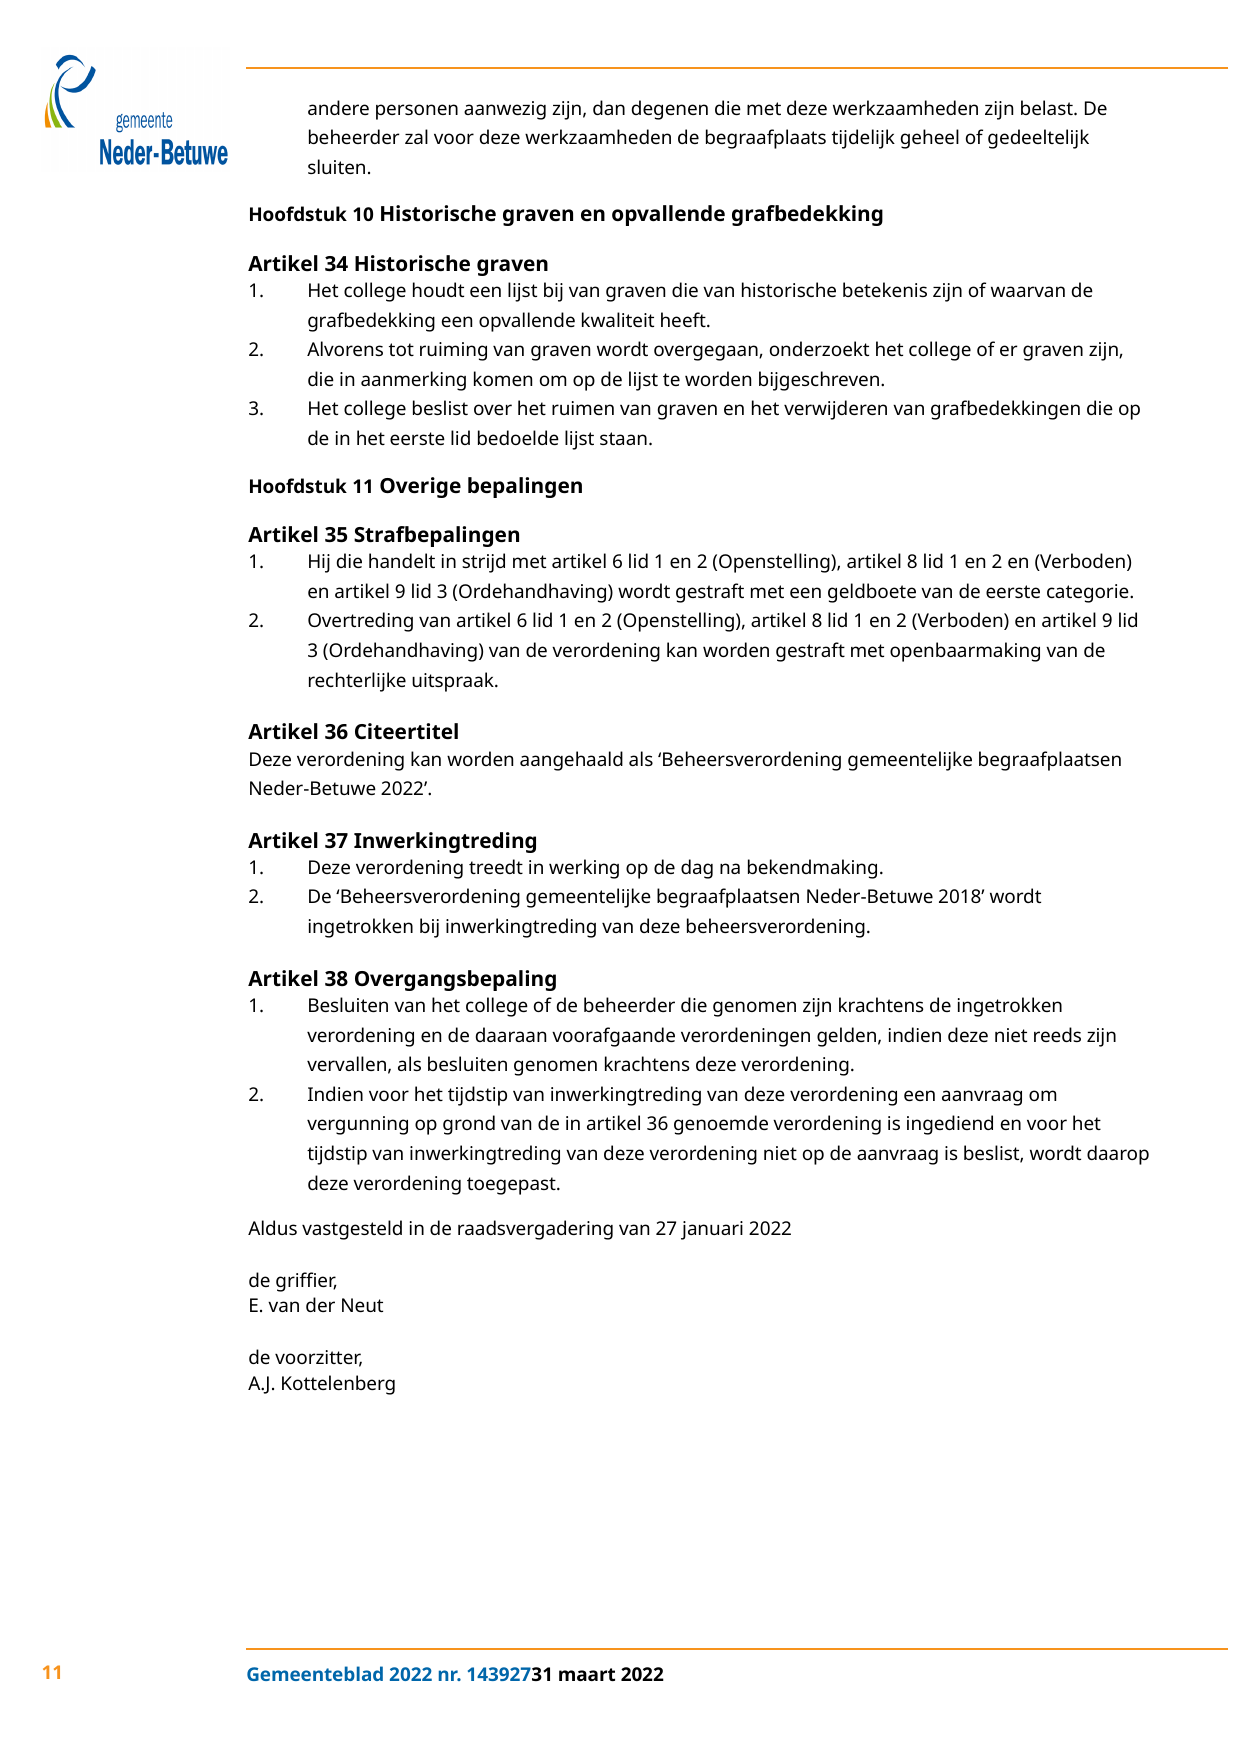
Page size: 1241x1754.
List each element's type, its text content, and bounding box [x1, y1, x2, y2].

list Alvorens tot ruiming van graven wordt overgegaan, onderzoekt het college of er graven zijn, die in aanmerking komen om op de lijst te worden bijgeschreven. [248, 336, 1152, 392]
list Deze verordening treedt in werking op de dag na bekendmaking. [248, 854, 1152, 880]
text Artikel 38 Overgangsbepaling [248, 964, 1152, 992]
list Besluiten van het college of de beheerder die genomen zijn krachtens de ingetrokken verordening en de daaraan voorafgaande verordeningen gelden, indien deze niet reeds zijn vervallen, als besluiten genomen krachtens deze verordening. [248, 992, 1152, 1077]
list De ‘Beheersverordening gemeentelijke begraafplaatsen Neder-Betuwe 2018’ wordt ingetrokken bij inwerkingtreding van deze beheersverordening. [248, 884, 1152, 939]
text Hoofdstuk 11 Overige bepalingen [248, 471, 1152, 499]
text Deze verordening kan worden aangehaald als ‘Beheersverordening gemeentelijke begraafplaatsen Neder-Betuwe 2022’. [248, 746, 1152, 801]
text Hoofdstuk 10 Historische graven en opvallende grafbedekking [248, 199, 1152, 228]
text E. van der Neut [248, 1292, 1152, 1318]
picture [41, 47, 231, 172]
text de voorzitter, [248, 1344, 1152, 1370]
text de griffier, [248, 1267, 1152, 1292]
text Artikel 34 Historische graven [248, 249, 1152, 277]
list Hij die handelt in strijd met artikel 6 lid 1 en 2 (Openstelling), artikel 8 lid 1 en 2 en (Verboden) en artikel 9 lid 3 (Ordehandhaving) wordt gestraft met een geldboete van de eerste categorie. [248, 548, 1152, 604]
text Artikel 37 Inwerkingtreding [248, 826, 1152, 854]
text A.J. Kottelenberg [248, 1370, 1152, 1395]
text Aldus vastgesteld in de raadsvergadering van 27 januari 2022 [248, 1215, 1152, 1241]
list Het college houdt een lijst bij van graven die van historische betekenis zijn of waarvan de grafbedekking een opvallende kwaliteit heeft. [248, 277, 1152, 333]
list Overtreding van artikel 6 lid 1 en 2 (Openstelling), artikel 8 lid 1 en 2 (Verboden) en artikel 9 lid 3 (Ordehandhaving) van de verordening kan worden gestraft met openbaarmaking van de rechterlijke uitspraak. [248, 608, 1152, 693]
text Artikel 35 Strafbepalingen [248, 520, 1152, 548]
list andere personen aanwezig zijn, dan degenen die met deze werkzaamheden zijn belast. De beheerder zal voor deze werkzaamheden de begraafplaats tijdelijk geheel of gedeeltelijk sluiten. [248, 95, 1152, 180]
text Artikel 36 Citeertitel [248, 717, 1152, 746]
list Indien voor het tijdstip van inwerkingtreding van deze verordening een aanvraag om vergunning op grond van de in artikel 36 genoemde verordening is ingediend en voor het tijdstip van inwerkingtreding van deze verordening niet op de aanvraag is beslist, wordt daarop deze verordening toegepast. [248, 1081, 1152, 1195]
list Het college beslist over het ruimen van graven en het verwijderen van grafbedekkingen die op de in het eerste lid bedoelde lijst staan. [248, 396, 1152, 451]
